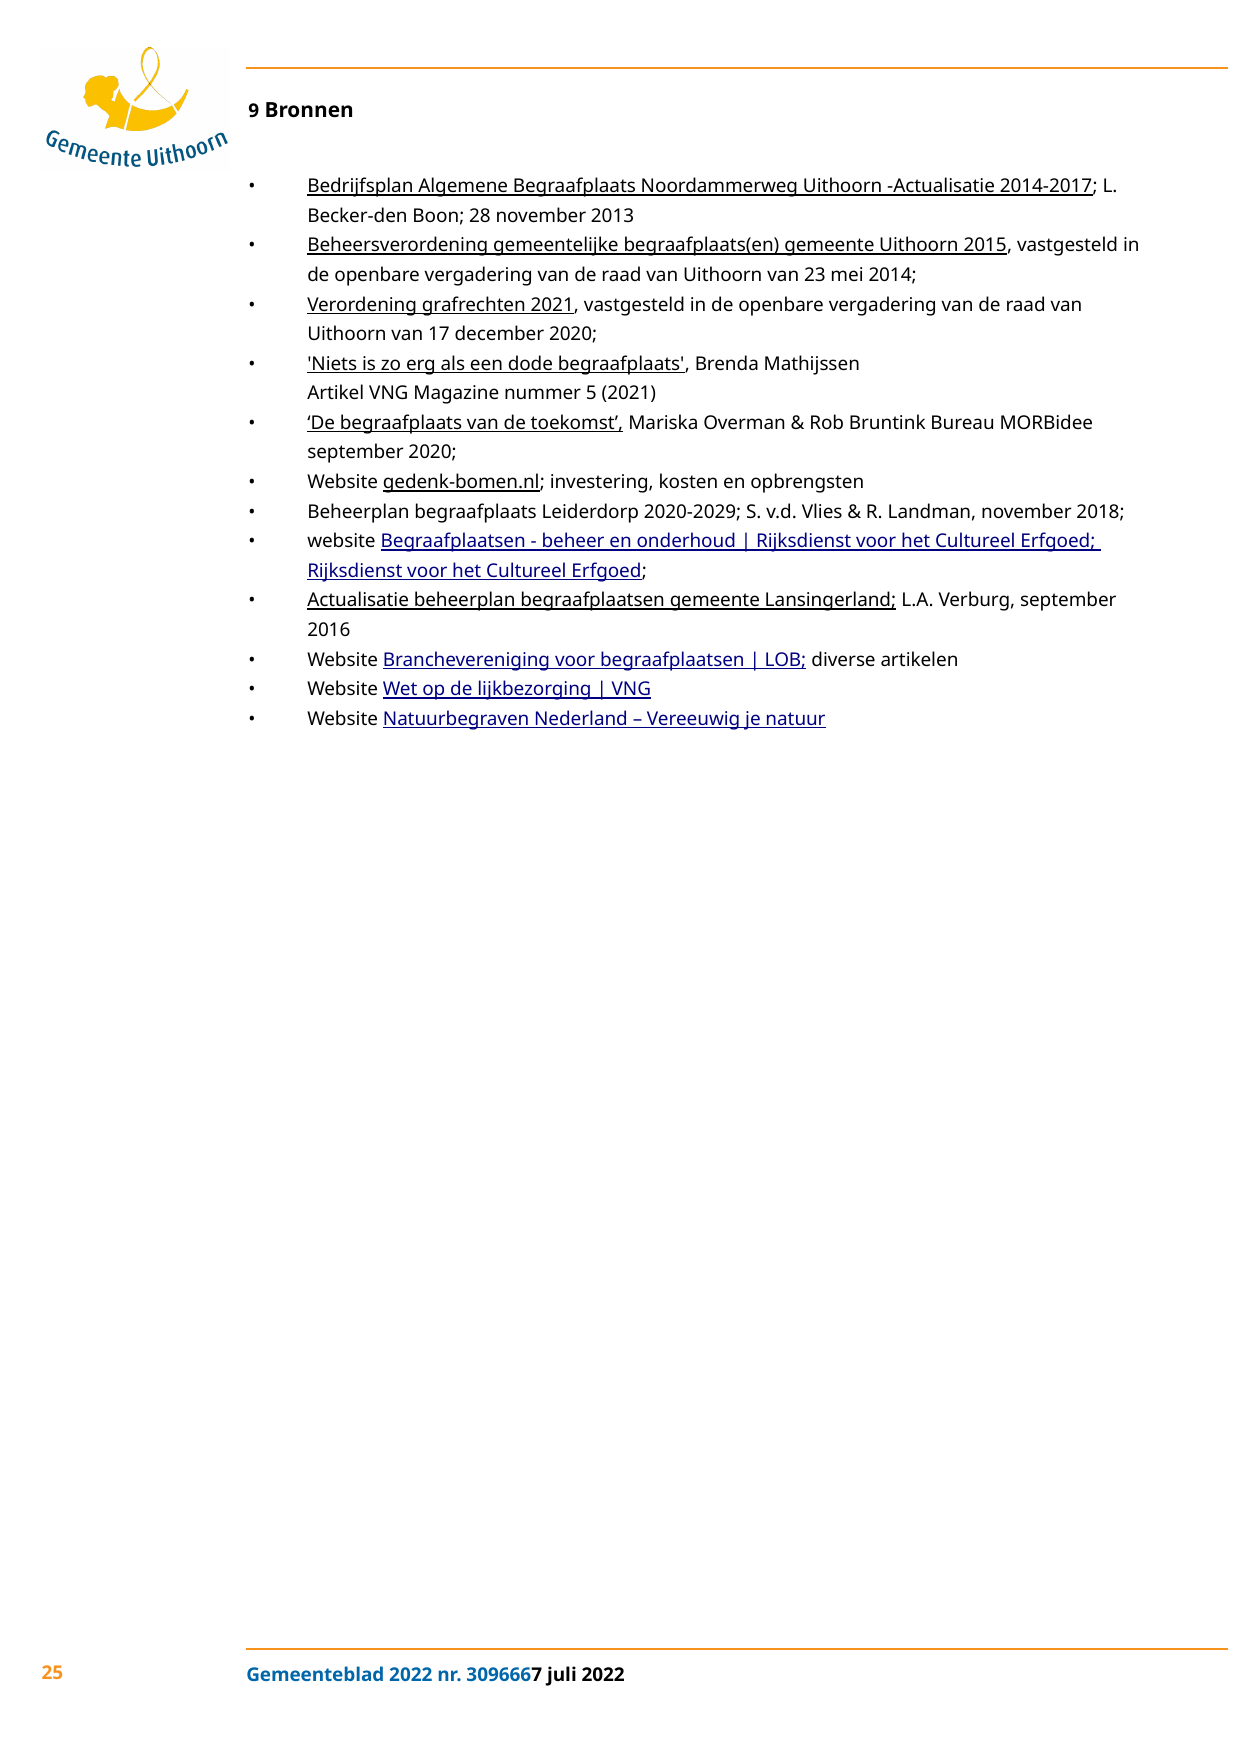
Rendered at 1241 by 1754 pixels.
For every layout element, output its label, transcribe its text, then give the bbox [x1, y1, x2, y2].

list Website gedenk-bomen.nl; investering, kosten en opbrengsten [248, 468, 1152, 494]
list Website Branchevereniging voor begraafplaatsen | LOB; diverse artikelen [248, 646, 1152, 672]
list ‘De begraafplaats van de toekomst’, Mariska Overman & Rob Bruntink Bureau MORBidee september 2020; [248, 409, 1152, 464]
text 9 Bronnen [248, 95, 1152, 123]
list Bedrijfsplan Algemene Begraafplaats Noordammerweg Uithoorn -Actualisatie 2014-2017; L. Becker-den Boon; 28 november 2013 [248, 172, 1152, 228]
list Website Natuurbegraven Nederland – Vereeuwig je natuur [248, 705, 1152, 731]
list website Begraafplaatsen - beheer en onderhoud | Rijksdienst voor het Cultureel Erfgoed; Rijksdienst voor het Cultureel Erfgoed; [248, 527, 1152, 583]
list Actualisatie beheerplan begraafplaatsen gemeente Lansingerland; L.A. Verburg, september 2016 [248, 587, 1152, 642]
list Beheersverordening gemeentelijke begraafplaats(en) gemeente Uithoorn 2015, vastgesteld in de openbare vergadering van de raad van Uithoorn van 23 mei 2014; [248, 232, 1152, 287]
list Beheerplan begraafplaats Leiderdorp 2020-2029; S. v.d. Vlies & R. Landman, november 2018; [248, 498, 1152, 524]
list Verordening grafrechten 2021, vastgesteld in de openbare vergadering van de raad van Uithoorn van 17 december 2020; [248, 291, 1152, 346]
list 'Niets is zo erg als een dode begraafplaats', Brenda Mathijssen [248, 350, 1152, 376]
picture [41, 47, 231, 172]
list Artikel VNG Magazine nummer 5 (2021) [248, 379, 1152, 405]
list Website Wet op de lijkbezorging | VNG [248, 675, 1152, 701]
